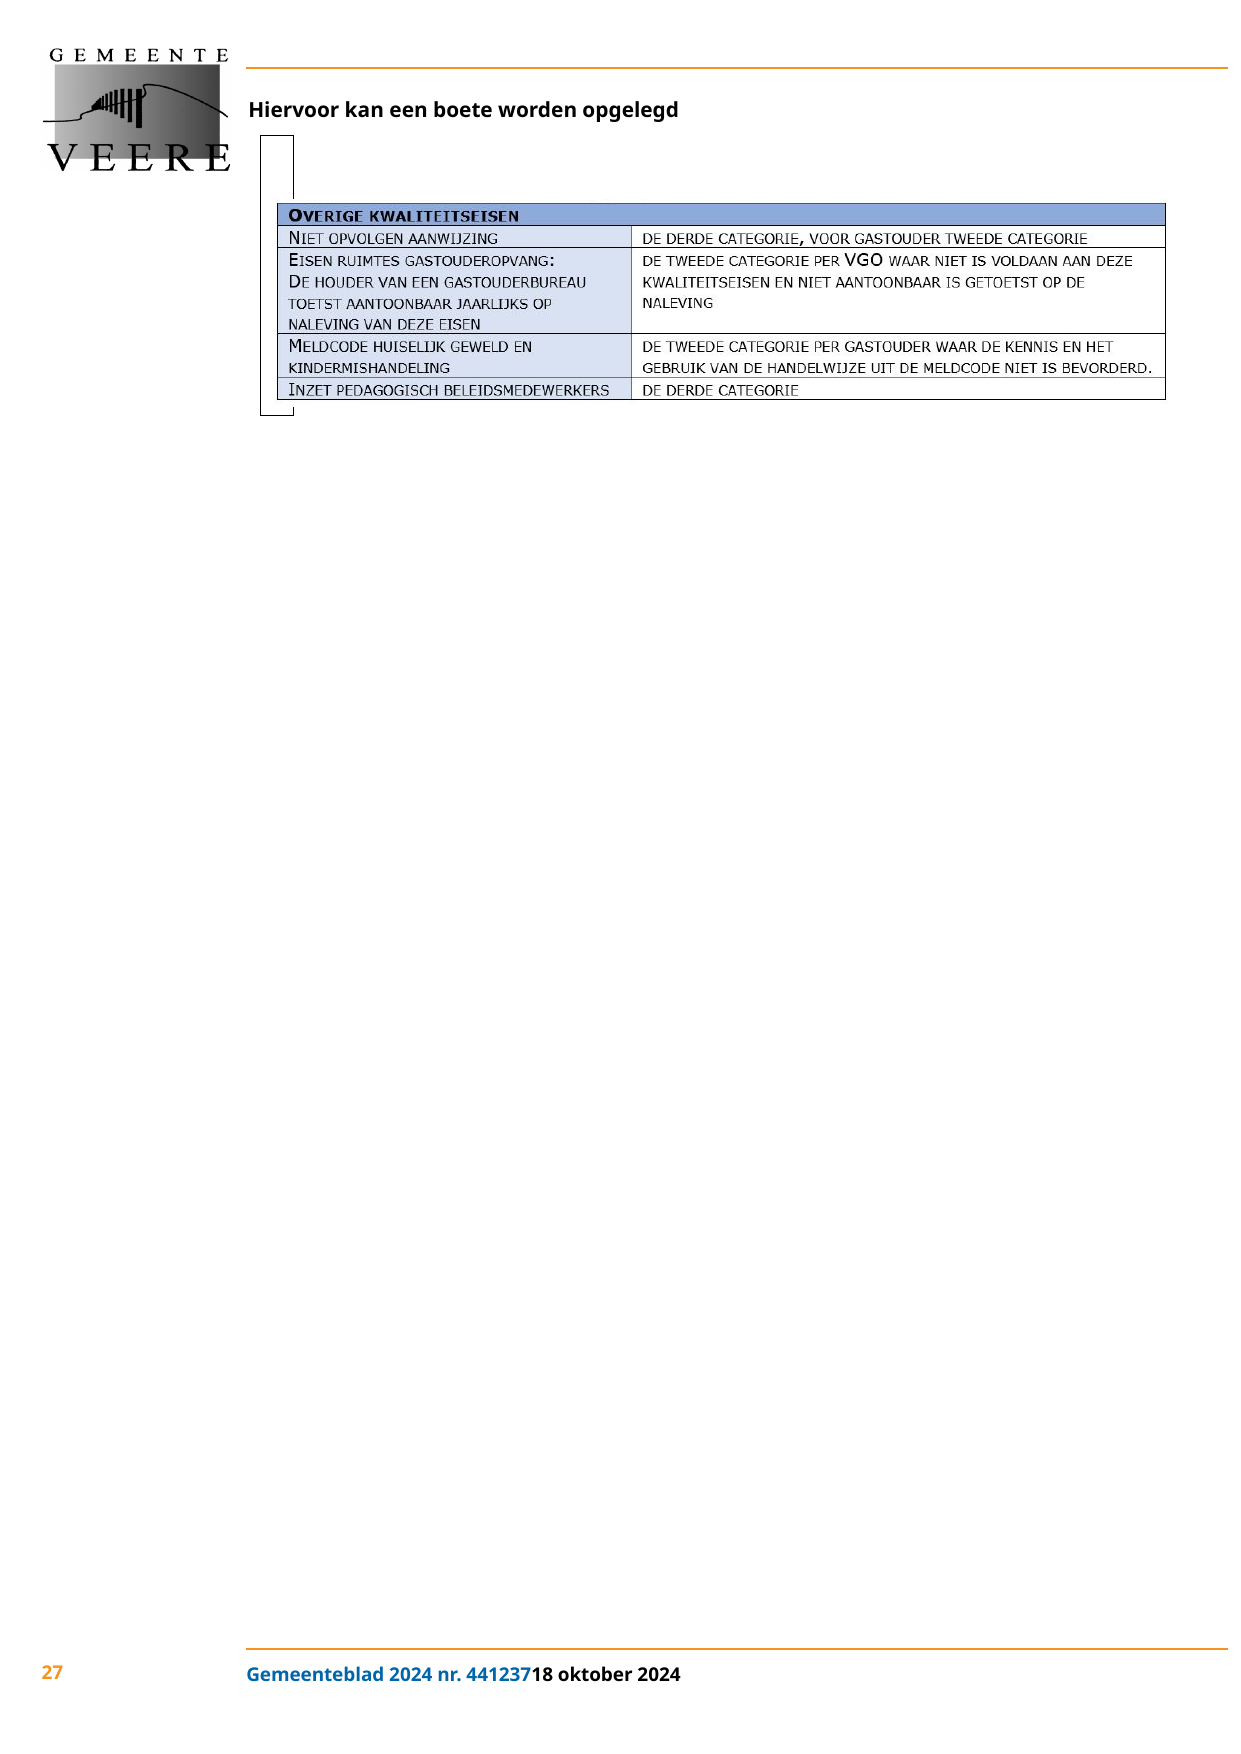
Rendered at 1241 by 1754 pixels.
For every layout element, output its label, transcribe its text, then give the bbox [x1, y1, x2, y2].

text Hiervoor kan een boete worden opgelegd [248, 95, 1152, 123]
picture [41, 47, 231, 172]
picture [268, 199, 1173, 407]
